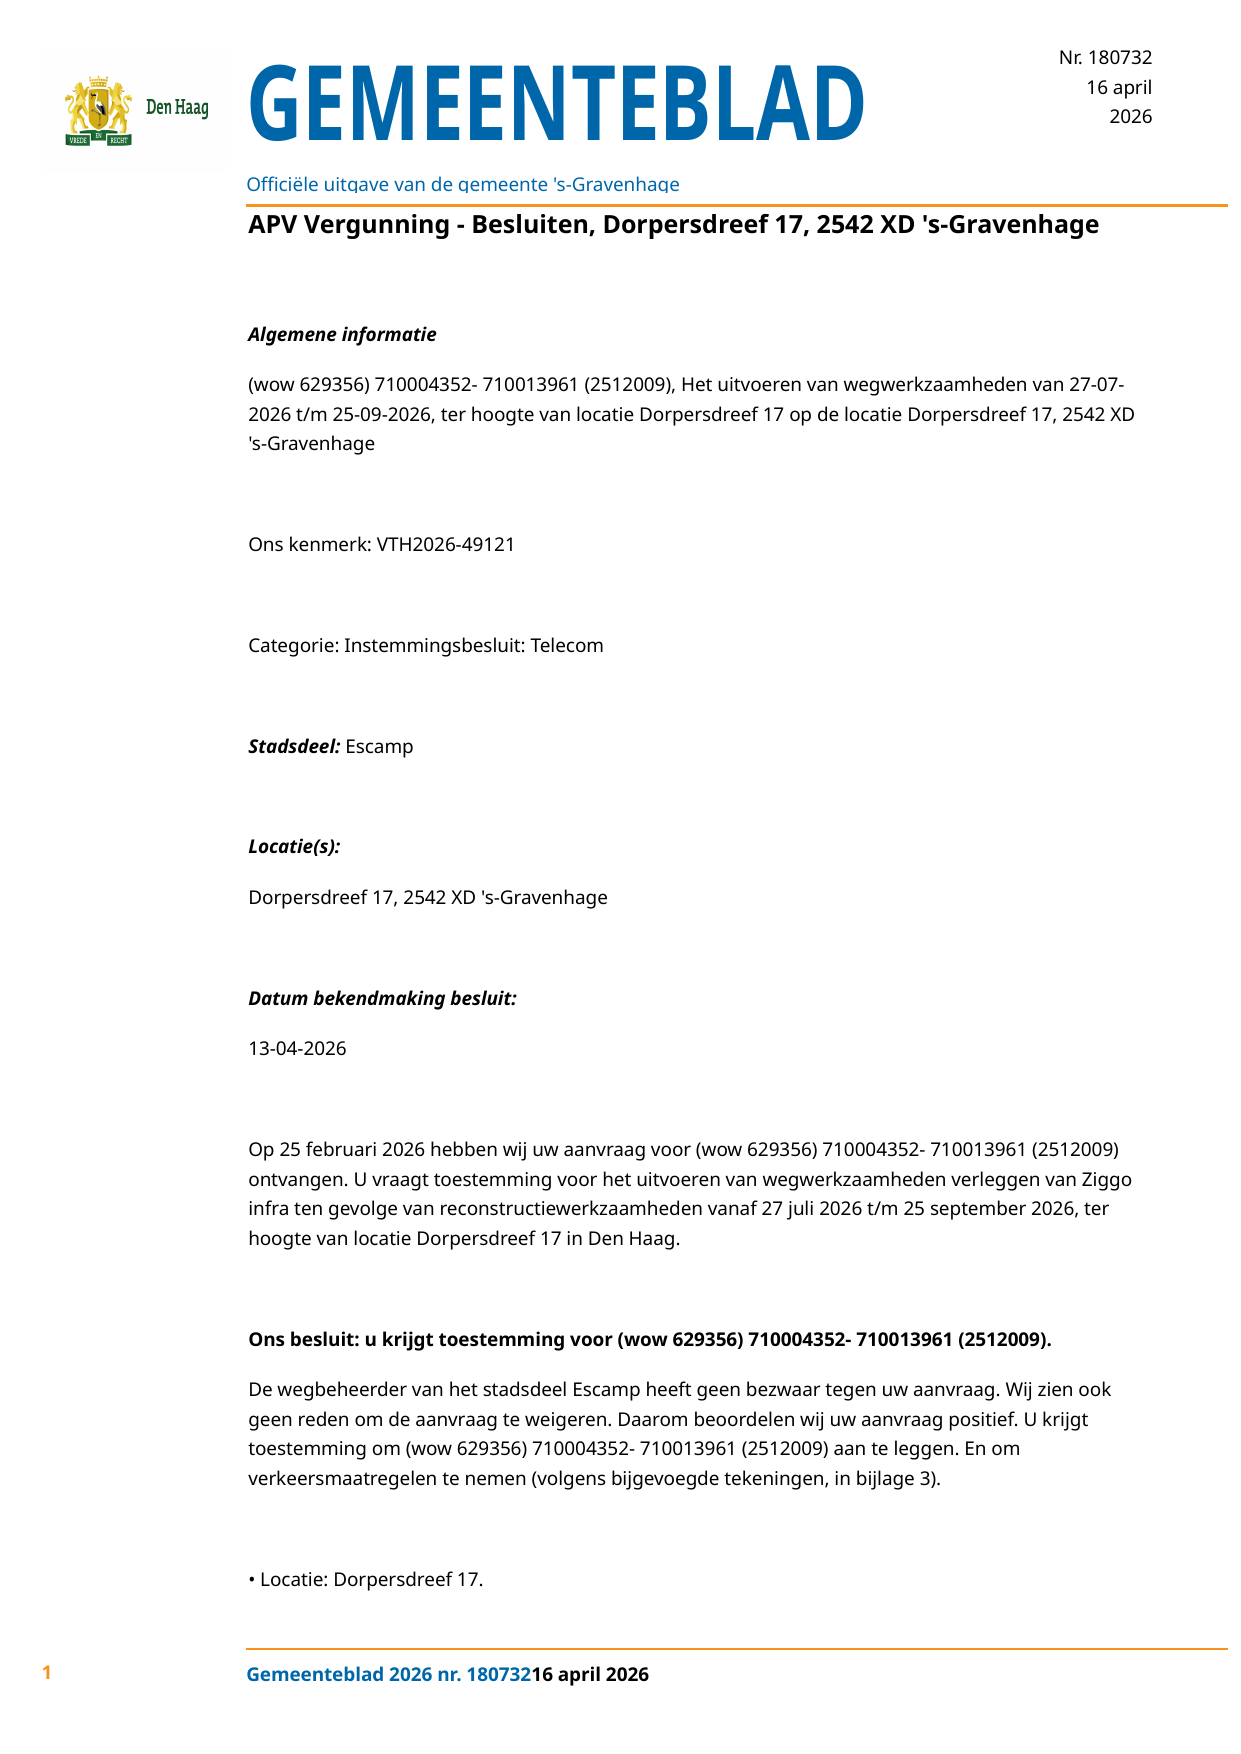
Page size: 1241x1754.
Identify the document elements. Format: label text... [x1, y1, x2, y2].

text Algemene informatie [248, 321, 1152, 346]
text Stadsdeel: Escamp [248, 733, 1152, 758]
text 13-04-2026 [248, 1035, 1152, 1061]
text Ons besluit: u krijgt toestemming voor (wow 629356) 710004352- 710013961 (2512009). [248, 1326, 1152, 1351]
text Datum bekendmaking besluit: [248, 985, 1152, 1011]
text Categorie: Instemmingsbesluit: Telecom [248, 632, 1152, 658]
text Op 25 februari 2026 hebben wij uw aanvraag voor (wow 629356) 710004352- 710013961 (2512009) ontvangen. U vraagt toestemming voor het uitvoeren van wegwerkzaamheden verleggen van Ziggo infra ten gevolge van reconstructiewerkzaamheden vanaf 27 juli 2026 t/m 25 september 2026, ter hoogte van locatie Dorpersdreef 17 in Den Haag. [248, 1136, 1152, 1251]
picture [41, 47, 231, 172]
text Ons kenmerk: VTH2026-49121 [248, 531, 1152, 557]
text Locatie(s): [248, 834, 1152, 859]
text • Locatie: Dorpersdreef 17. [248, 1566, 1152, 1591]
text APV Vergunning - Besluiten, Dorpersdreef 17, 2542 XD 's-Gravenhage [248, 207, 1152, 241]
text Dorpersdreef 17, 2542 XD 's-Gravenhage [248, 884, 1152, 910]
text De wegbeheerder van het stadsdeel Escamp heeft geen bezwaar tegen uw aanvraag. Wij zien ook geen reden om de aanvraag te weigeren. Daarom beoordelen wij uw aanvraag positief. U krijgt toestemming om (wow 629356) 710004352- 710013961 (2512009) aan te leggen. En om verkeersmaatregelen te nemen (volgens bijgevoegde tekeningen, in bijlage 3). [248, 1376, 1152, 1491]
text (wow 629356) 710004352- 710013961 (2512009), Het uitvoeren van wegwerkzaamheden van 27-07-2026 t/m 25-09-2026, ter hoogte van locatie Dorpersdreef 17 op de locatie Dorpersdreef 17, 2542 XD 's-Gravenhage [248, 371, 1152, 456]
